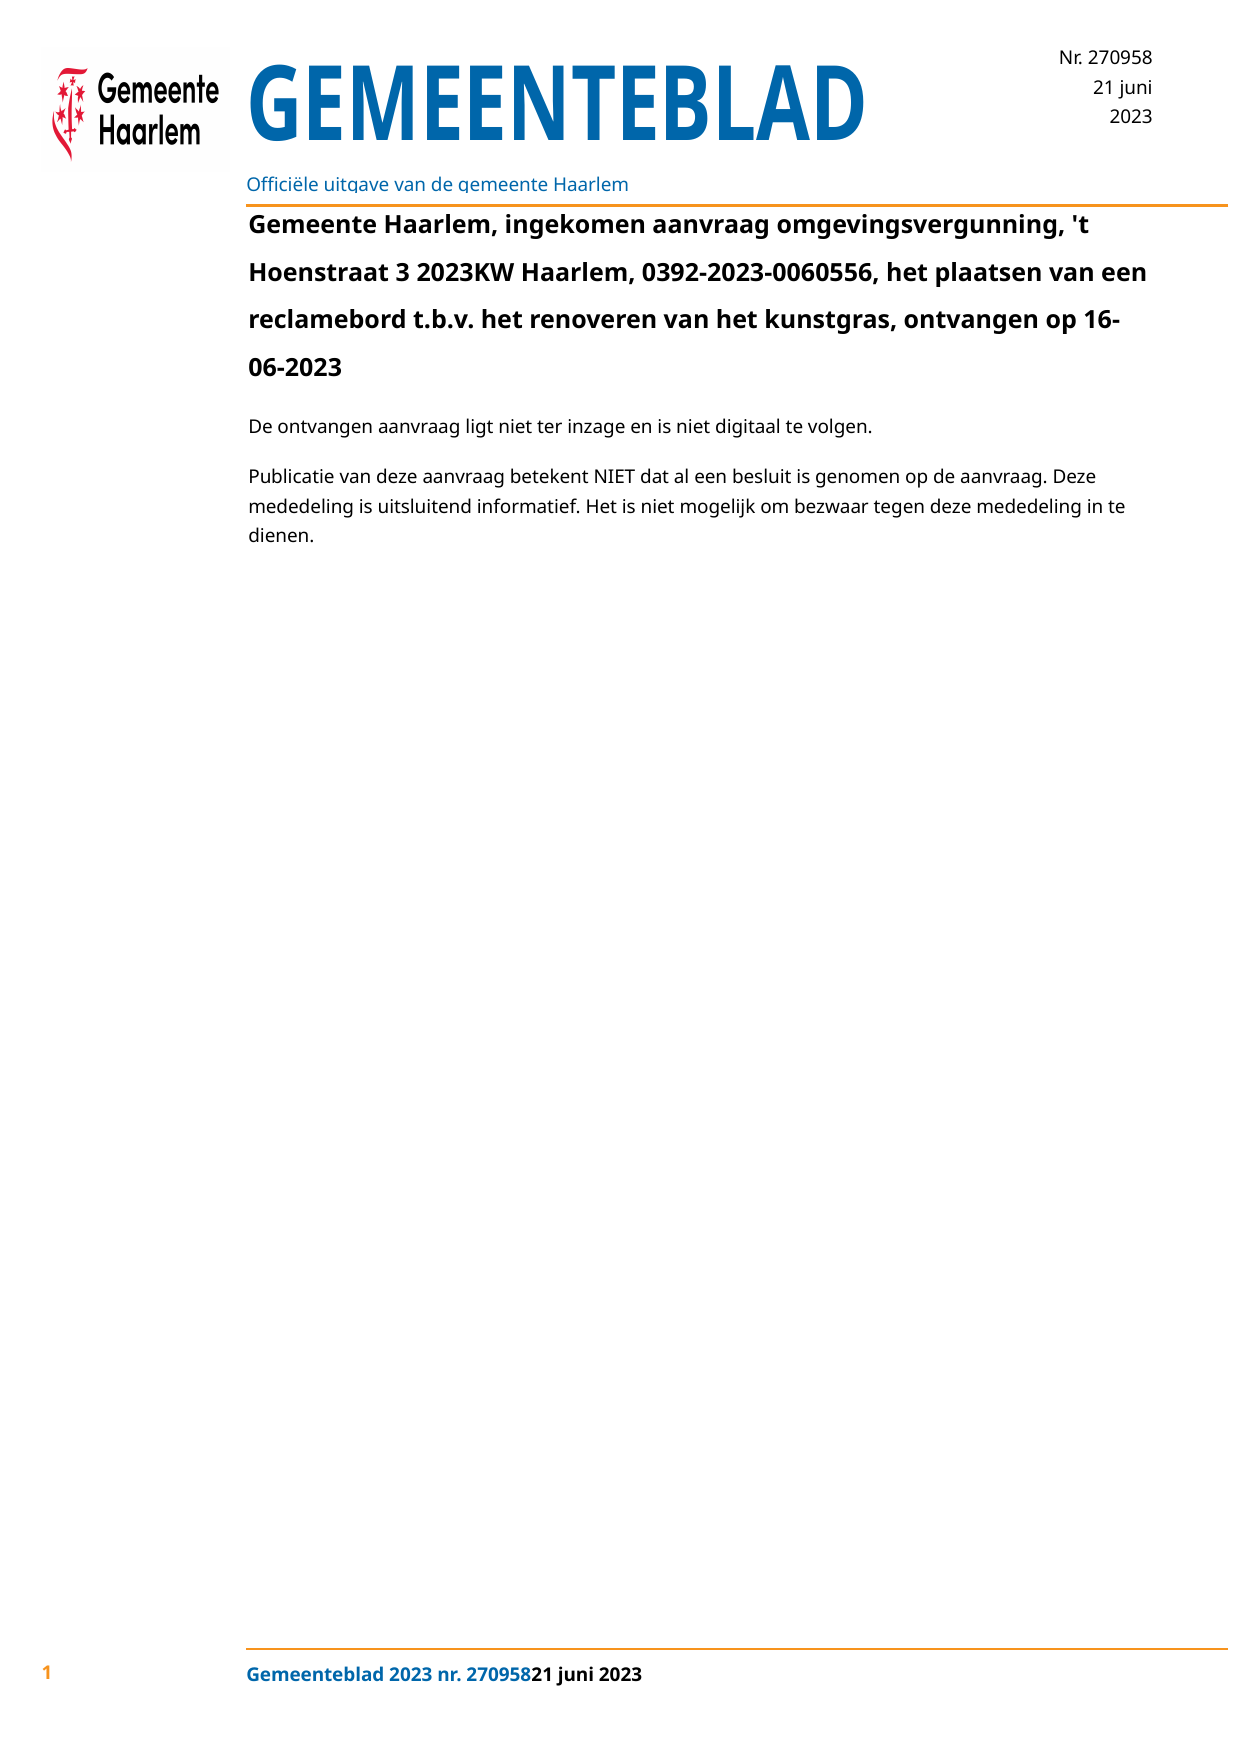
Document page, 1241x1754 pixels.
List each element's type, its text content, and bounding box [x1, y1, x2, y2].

text De ontvangen aanvraag ligt niet ter inzage en is niet digitaal te volgen. [248, 413, 1152, 439]
text Gemeente Haarlem, ingekomen aanvraag omgevingsvergunning, 't Hoenstraat 3 2023KW Haarlem, 0392-2023-0060556, het plaatsen van een reclamebord t.b.v. het renoveren van het kunstgras, ontvangen op 16-06-2023 [248, 207, 1152, 384]
picture [41, 47, 231, 172]
text Publicatie van deze aanvraag betekent NIET dat al een besluit is genomen op de aanvraag. Deze mededeling is uitsluitend informatief. Het is niet mogelijk om bezwaar tegen deze mededeling in te dienen. [248, 463, 1152, 548]
